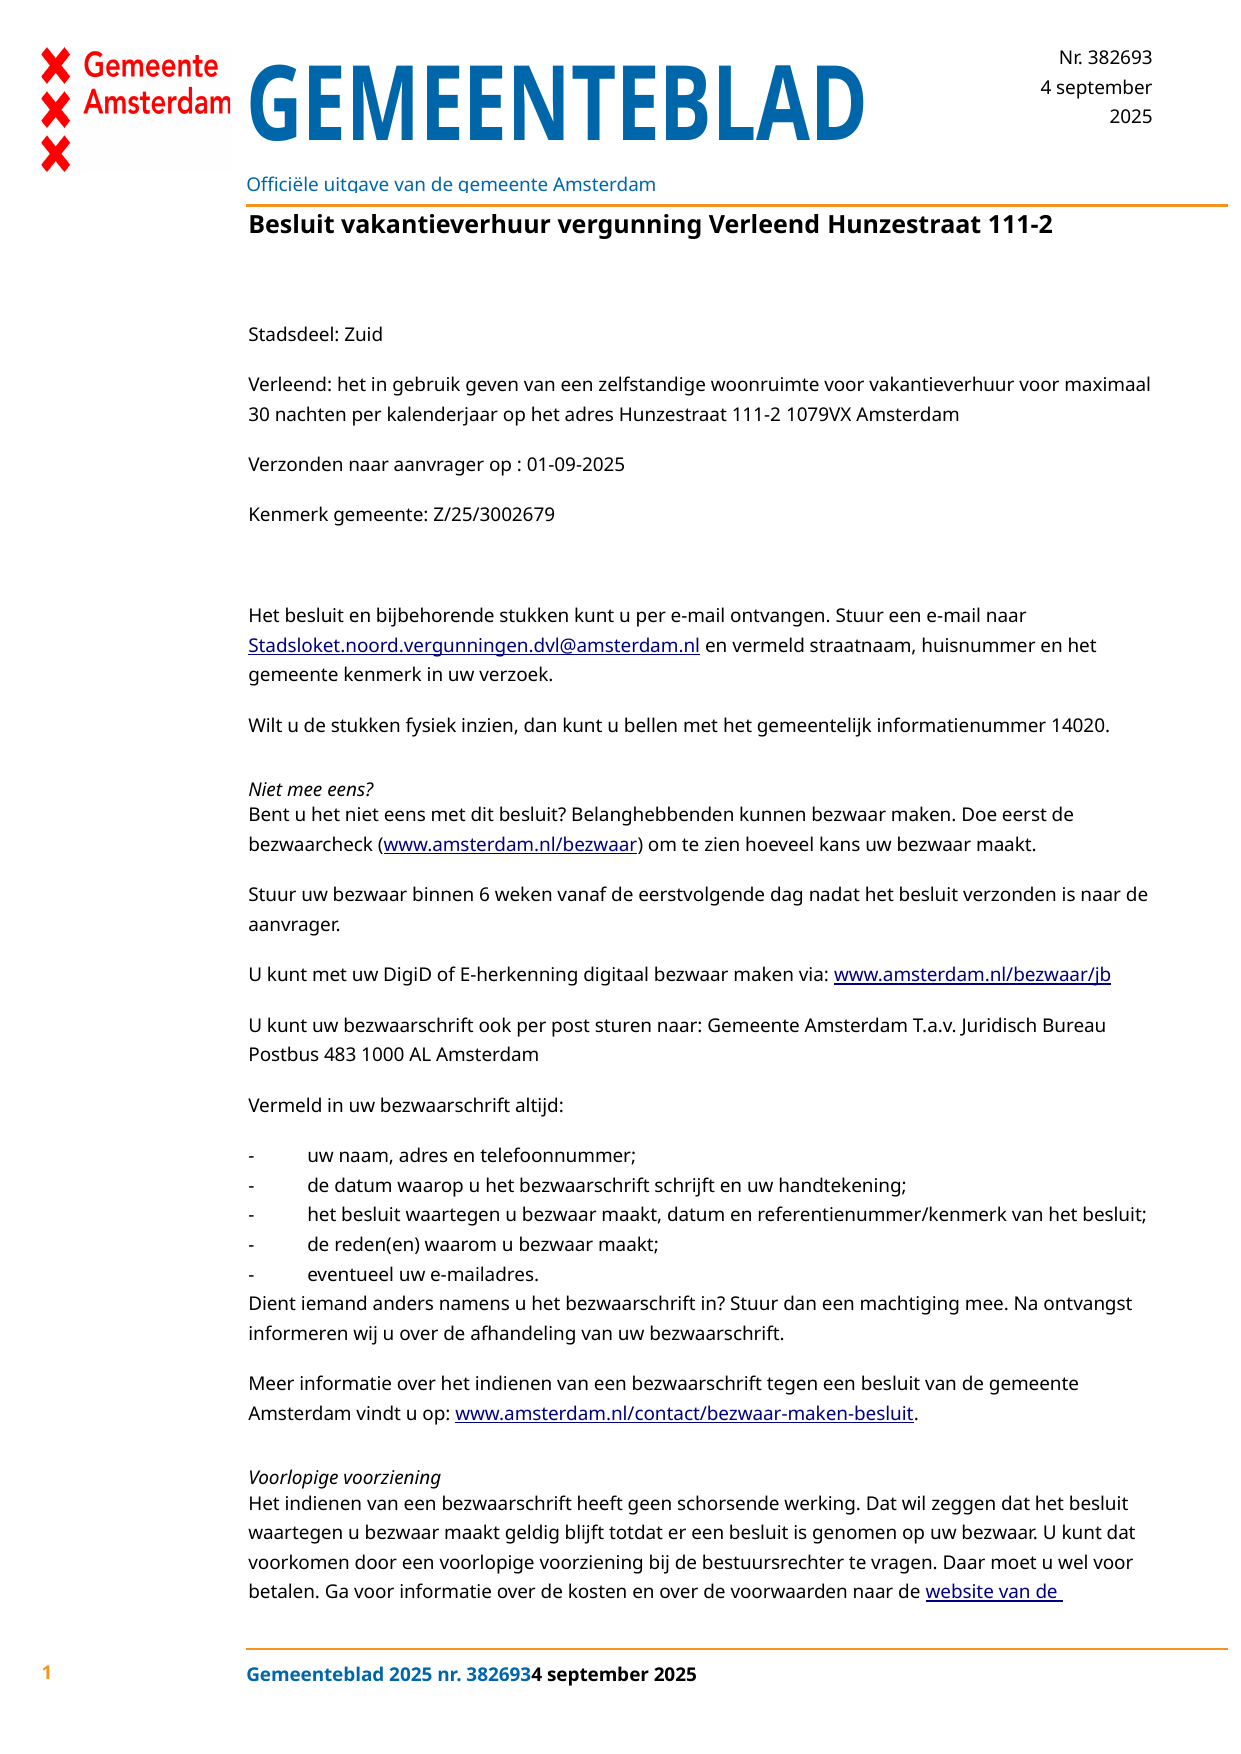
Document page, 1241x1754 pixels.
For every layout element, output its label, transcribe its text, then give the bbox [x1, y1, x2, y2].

text Kenmerk gemeente: Z/25/3002679 [248, 502, 1152, 527]
text Het indienen van een bezwaarschrift heeft geen schorsende werking. Dat wil zeggen dat het besluit waartegen u bezwaar maakt geldig blijft totdat er een besluit is genomen op uw bezwaar. U kunt dat voorkomen door een voorlopige voorziening bij de bestuursrechter te vragen. Daar moet u wel voor betalen. Ga voor informatie over de kosten en over de voorwaarden naar de website van de [248, 1490, 1152, 1604]
text Besluit vakantieverhuur vergunning Verleend Hunzestraat 111-2 [248, 207, 1152, 241]
text Meer informatie over het indienen van een bezwaarschrift tegen een besluit van de gemeente Amsterdam vindt u op: www.amsterdam.nl/contact/bezwaar-maken-besluit. [248, 1370, 1152, 1426]
text Niet mee eens? [248, 776, 1152, 802]
text U kunt met uw DigiD of E-herkenning digitaal bezwaar maken via: www.amsterdam.nl/bezwaar/jb [248, 962, 1152, 987]
text Het besluit en bijbehorende stukken kunt u per e-mail ontvangen. Stuur een e-mail naar Stadsloket.noord.vergunningen.dvl@amsterdam.nl en vermeld straatnaam, huisnummer en het gemeente kenmerk in uw verzoek. [248, 602, 1152, 687]
text Verleend: het in gebruik geven van een zelfstandige woonruimte voor vakantieverhuur voor maximaal 30 nachten per kalenderjaar op het adres Hunzestraat 111-2 1079VX Amsterdam [248, 371, 1152, 426]
text Voorlopige voorziening [248, 1464, 1152, 1490]
text Dient iemand anders namens u het bezwaarschrift in? Stuur dan een machtiging mee. Na ontvangst informeren wij u over de afhandeling van uw bezwaarschrift. [248, 1290, 1152, 1346]
text Stadsdeel: Zuid [248, 321, 1152, 346]
list eventueel uw e-mailadres. [248, 1261, 1152, 1287]
text Stuur uw bezwaar binnen 6 weken vanaf de eerstvolgende dag nadat het besluit verzonden is naar de aanvrager. [248, 882, 1152, 937]
text Verzonden naar aanvrager op : 01-09-2025 [248, 451, 1152, 477]
list de datum waarop u het bezwaarschrift schrijft en uw handtekening; [248, 1172, 1152, 1198]
text Bent u het niet eens met dit besluit? Belanghebbenden kunnen bezwaar maken. Doe eerst de bezwaarcheck (www.amsterdam.nl/bezwaar) om te zien hoeveel kans uw bezwaar maakt. [248, 802, 1152, 857]
picture [41, 47, 231, 172]
list uw naam, adres en telefoonnummer; [248, 1142, 1152, 1168]
list het besluit waartegen u bezwaar maakt, datum en referentienummer/kenmerk van het besluit; [248, 1202, 1152, 1227]
text U kunt uw bezwaarschrift ook per post sturen naar: Gemeente Amsterdam T.a.v. Juridisch Bureau Postbus 483 1000 AL Amsterdam [248, 1012, 1152, 1067]
list de reden(en) waarom u bezwaar maakt; [248, 1231, 1152, 1257]
text Wilt u de stukken fysiek inzien, dan kunt u bellen met het gemeentelijk informatienummer 14020. [248, 712, 1152, 738]
text Vermeld in uw bezwaarschrift altijd: [248, 1092, 1152, 1118]
